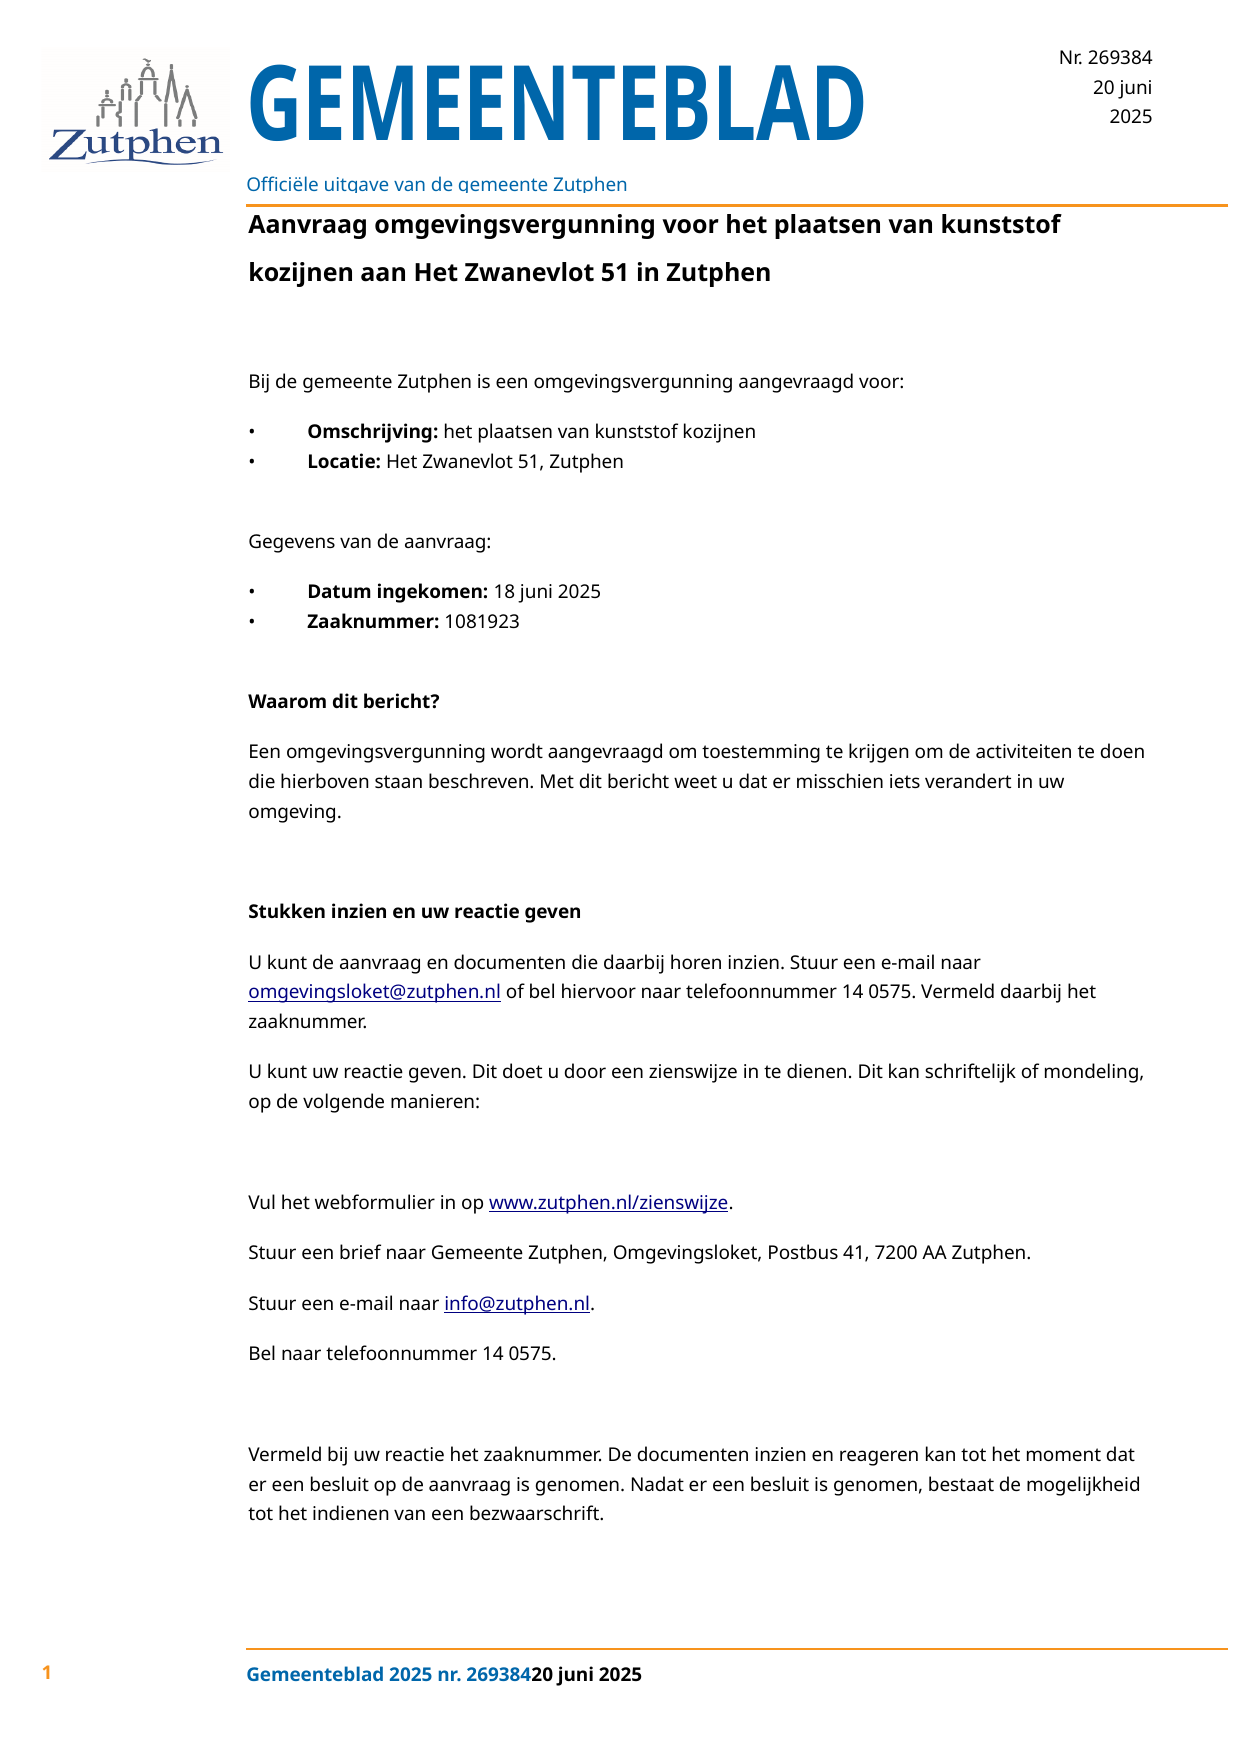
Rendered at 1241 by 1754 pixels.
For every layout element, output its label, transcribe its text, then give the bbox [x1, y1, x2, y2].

list Datum ingekomen: 18 juni 2025 [248, 579, 1152, 604]
text U kunt uw reactie geven. Dit doet u door een zienswijze in te dienen. Dit kan schriftelijk of mondeling, op de volgende manieren: [248, 1059, 1152, 1114]
text Stukken inzien en uw reactie geven [248, 899, 1152, 924]
list Zaaknummer: 1081923 [248, 608, 1152, 634]
text Vermeld bij uw reactie het zaaknummer. De documenten inzien en reageren kan tot het moment dat er een besluit op de aanvraag is genomen. Nadat er een besluit is genomen, bestaat de mogelijkheid tot het indienen van een bezwaarschrift. [248, 1441, 1152, 1526]
text Gegevens van de aanvraag: [248, 528, 1152, 554]
picture [41, 47, 231, 172]
text Bij de gemeente Zutphen is een omgevingsvergunning aangevraagd voor: [248, 368, 1152, 394]
text Stuur een e-mail naar info@zutphen.nl. [248, 1290, 1152, 1316]
list Omschrijving: het plaatsen van kunststof kozijnen [248, 419, 1152, 444]
text Een omgevingsvergunning wordt aangevraagd om toestemming te krijgen om de activiteiten te doen die hierboven staan beschreven. Met dit bericht weet u dat er misschien iets verandert in uw omgeving. [248, 739, 1152, 824]
text Aanvraag omgevingsvergunning voor het plaatsen van kunststof kozijnen aan Het Zwanevlot 51 in Zutphen [248, 207, 1152, 288]
text Waarom dit bericht? [248, 688, 1152, 714]
text Bel naar telefoonnummer 14 0575. [248, 1340, 1152, 1366]
text Stuur een brief naar Gemeente Zutphen, Omgevingsloket, Postbus 41, 7200 AA Zutphen. [248, 1239, 1152, 1265]
list Locatie: Het Zwanevlot 51, Zutphen [248, 448, 1152, 474]
text U kunt de aanvraag en documenten die daarbij horen inzien. Stuur een e-mail naar omgevingsloket@zutphen.nl of bel hiervoor naar telefoonnummer 14 0575. Vermeld daarbij het zaaknummer. [248, 949, 1152, 1034]
text Vul het webformulier in op www.zutphen.nl/zienswijze. [248, 1189, 1152, 1215]
